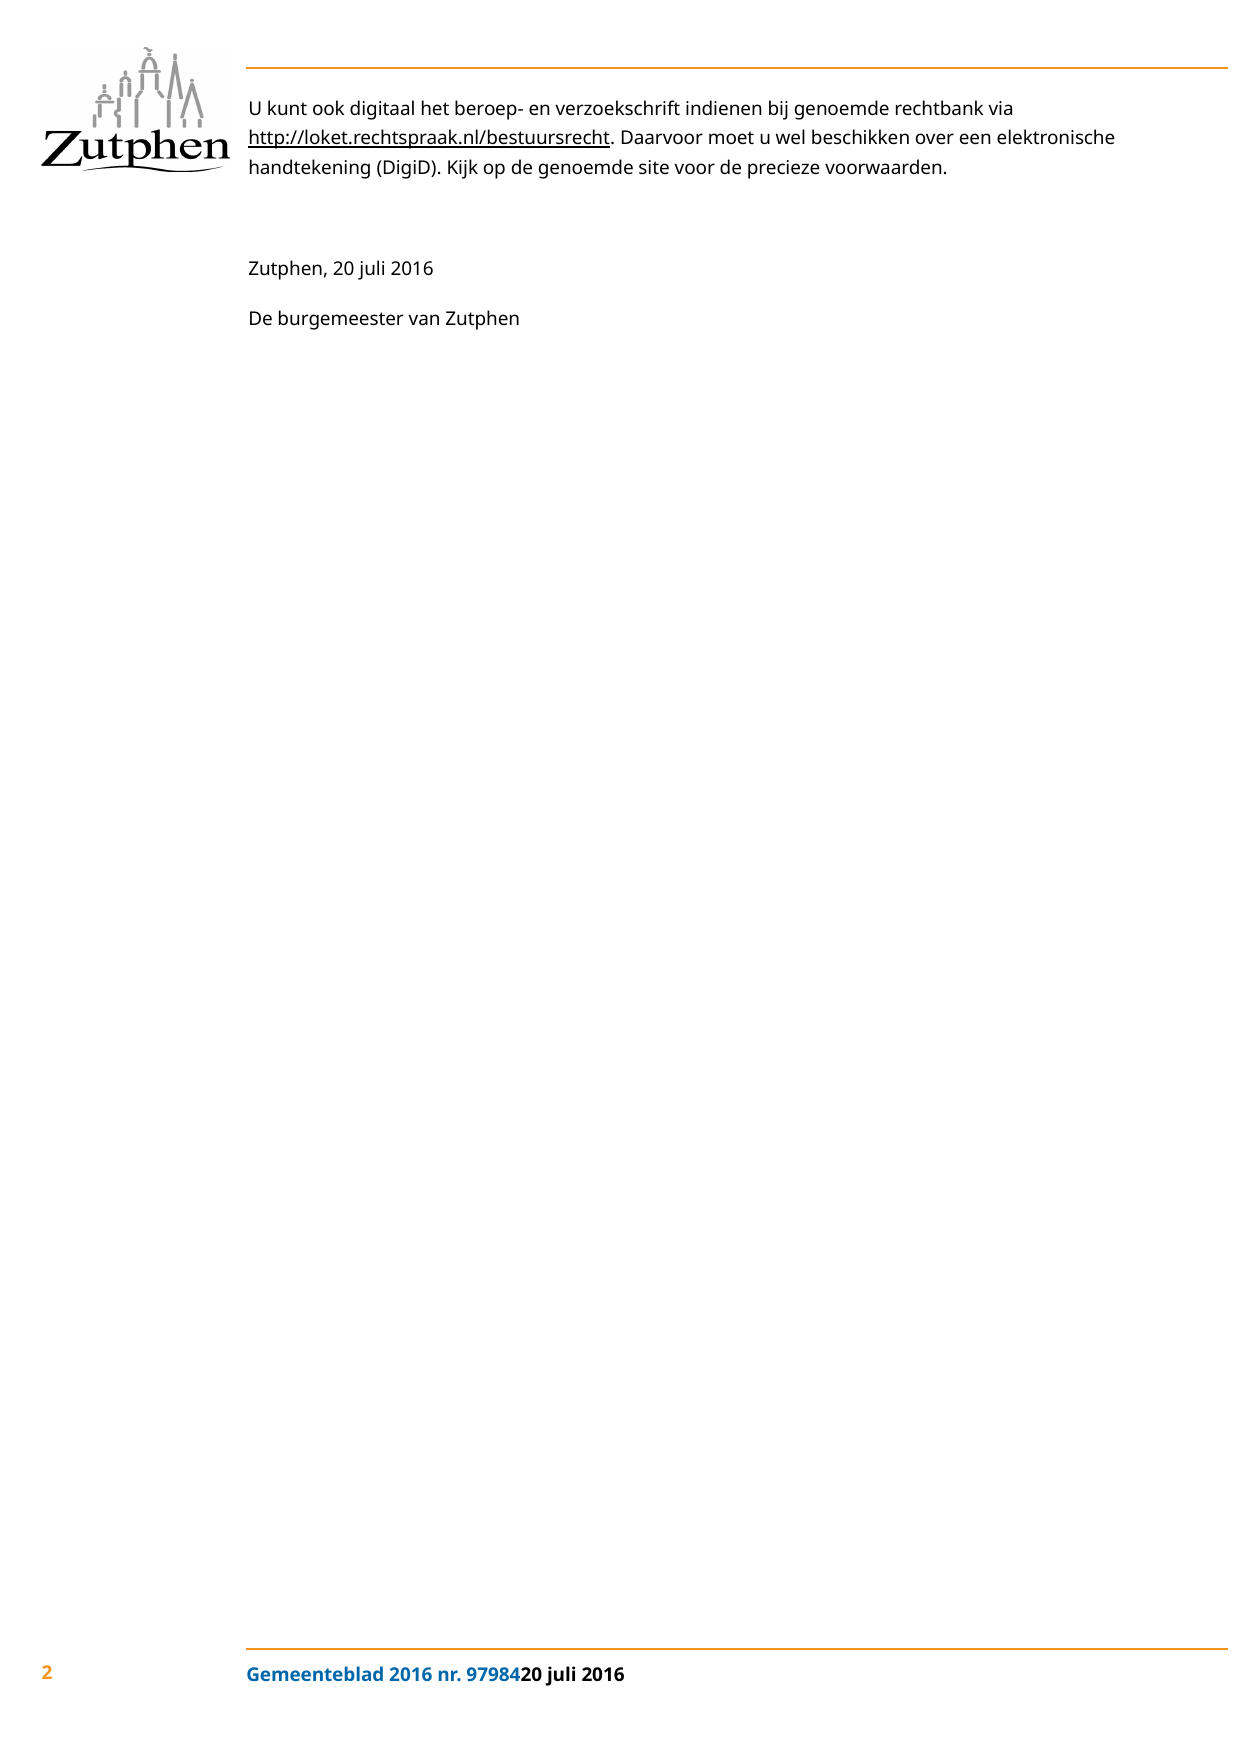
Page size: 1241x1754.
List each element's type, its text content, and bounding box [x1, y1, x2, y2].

picture [41, 47, 231, 172]
text De burgemeester van Zutphen [248, 305, 1152, 331]
text Zutphen, 20 juli 2016 [248, 255, 1152, 281]
text U kunt ook digitaal het beroep- en verzoekschrift indienen bij genoemde rechtbank via http://loket.rechtspraak.nl/bestuursrecht. Daarvoor moet u wel beschikken over een elektronische handtekening (DigiD). Kijk op de genoemde site voor de precieze voorwaarden. [248, 95, 1152, 180]
